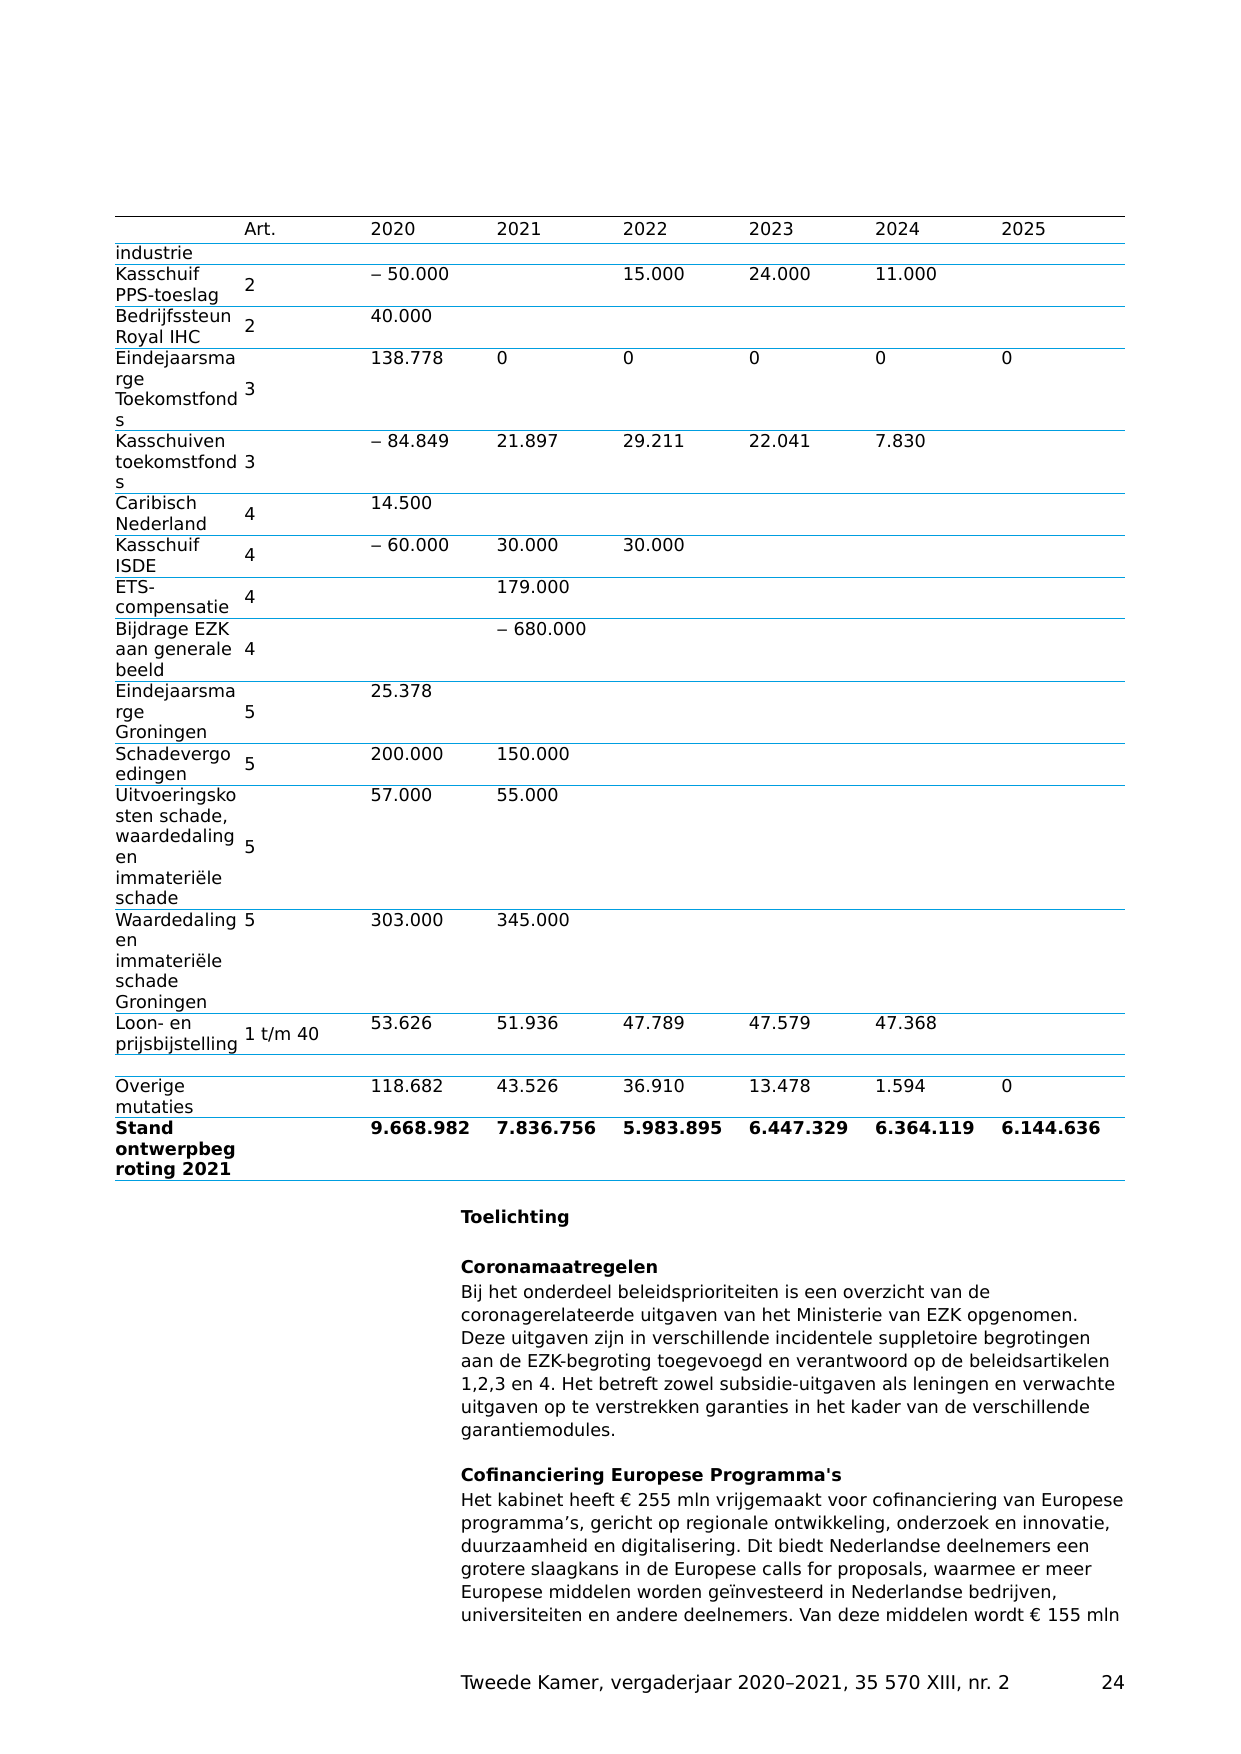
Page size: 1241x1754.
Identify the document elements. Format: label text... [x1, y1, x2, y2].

table_cell 2 [241, 307, 367, 347]
table_cell 150.000 [494, 744, 620, 785]
table_cell [746, 244, 872, 264]
table_cell 24.000 [746, 265, 872, 306]
table_cell [494, 682, 620, 743]
table_cell [998, 786, 1125, 909]
table_cell 22.041 [746, 431, 872, 493]
table_cell [746, 619, 872, 681]
table_cell [872, 744, 998, 785]
table_cell 47.368 [872, 1014, 998, 1054]
table_cell [872, 786, 998, 909]
table_cell [746, 682, 872, 743]
table_cell [368, 244, 493, 264]
table_cell 0 [746, 349, 872, 430]
text Toelichting [461, 1205, 1125, 1228]
table_cell 51.936 [494, 1014, 620, 1054]
table_cell 1.594 [872, 1077, 998, 1117]
table_cell [620, 619, 746, 681]
table_cell [620, 682, 746, 743]
table_cell 2 [241, 265, 367, 306]
table_cell 55.000 [494, 786, 620, 909]
table_cell [998, 494, 1125, 534]
text Cofinanciering Europese Programma's [461, 1463, 1125, 1486]
table_cell 9.668.982 [368, 1118, 493, 1180]
table_cell Eindejaarsmarge Toekomstfonds [115, 349, 241, 430]
text Het kabinet heeft € 255 mln vrijgemaakt voor cofinanciering van Europese programma’s, gericht op regionale ontwikkeling, onderzoek en innovatie, duurzaamheid en digitalisering. Dit biedt Nederlandse deelnemers een grotere slaagkans in de Europese calls for proposals, waarmee er meer Europese middelen worden geïnvesteerd in Nederlandse bedrijven, universiteiten en andere deelnemers. Van deze middelen wordt € 155 mln [461, 1488, 1125, 1626]
table_cell 138.778 [368, 349, 493, 430]
table_cell [620, 307, 746, 347]
table_cell [368, 619, 493, 681]
table_cell ‒ 50.000 [368, 265, 493, 306]
table_cell [620, 578, 746, 618]
table_cell [872, 682, 998, 743]
table_cell [241, 1055, 367, 1076]
table_cell 2021 [494, 217, 620, 243]
table_cell Kasschuiven toekomstfonds [115, 431, 241, 493]
table_cell [620, 494, 746, 534]
table_cell 118.682 [368, 1077, 493, 1117]
table_cell industrie [115, 244, 241, 264]
table_cell 4 [241, 619, 367, 681]
table_cell 179.000 [494, 578, 620, 618]
table_cell 2022 [620, 217, 746, 243]
table_cell Uitvoeringskosten schade, waardedaling en immateriële schade [115, 786, 241, 909]
table_cell [746, 786, 872, 909]
table_cell Waardedaling en immateriële schade Groningen [115, 910, 241, 1013]
table_cell [746, 910, 872, 1013]
table_cell ‒ 60.000 [368, 536, 493, 576]
table_cell [872, 619, 998, 681]
table_cell [998, 744, 1125, 785]
table_cell ‒ 84.849 [368, 431, 493, 493]
table_cell [872, 1055, 998, 1076]
table_cell [746, 744, 872, 785]
table_cell 5 [241, 910, 367, 1013]
table_cell [368, 1055, 493, 1076]
table_cell [998, 682, 1125, 743]
table_cell [241, 1118, 367, 1180]
table_cell Bedrijfssteun Royal IHC [115, 307, 241, 347]
table_cell [746, 536, 872, 576]
table_cell ETS-compensatie [115, 578, 241, 618]
table_cell Overige mutaties [115, 1077, 241, 1117]
table_cell [872, 578, 998, 618]
table_cell [872, 910, 998, 1013]
table_cell 303.000 [368, 910, 493, 1013]
table_cell 5 [241, 744, 367, 785]
table_cell [241, 244, 367, 264]
table_cell [241, 1077, 367, 1117]
table_cell 47.579 [746, 1014, 872, 1054]
table_cell 4 [241, 578, 367, 618]
table_cell 2020 [368, 217, 493, 243]
table_cell [746, 578, 872, 618]
table_cell 53.626 [368, 1014, 493, 1054]
table_cell 345.000 [494, 910, 620, 1013]
table_cell Stand ontwerpbegroting 2021 [115, 1118, 241, 1180]
table_cell [494, 265, 620, 306]
table_header Tabel 4 Belangrijkste beleidsmatige uitgavenmutaties t.o.v. vorig jaar (bedragen x € 1.000) [115, 191, 1125, 216]
table_cell [872, 536, 998, 576]
table_cell 36.910 [620, 1077, 746, 1117]
table_cell 4 [241, 494, 367, 534]
table_cell [368, 578, 493, 618]
table_cell [998, 910, 1125, 1013]
table_cell [494, 1055, 620, 1076]
table_cell Bijdrage EZK aan generale beeld [115, 619, 241, 681]
table_cell 47.789 [620, 1014, 746, 1054]
table_cell 57.000 [368, 786, 493, 909]
table_cell [620, 1055, 746, 1076]
table_cell [620, 910, 746, 1013]
table_cell [998, 536, 1125, 576]
table_cell [998, 1055, 1125, 1076]
table_cell [494, 307, 620, 347]
table_cell ‒ 680.000 [494, 619, 620, 681]
table_cell 2023 [746, 217, 872, 243]
table_cell [998, 307, 1125, 347]
table_cell 4 [241, 536, 367, 576]
table_cell [998, 619, 1125, 681]
table_cell [998, 244, 1125, 264]
table_cell [620, 744, 746, 785]
table_cell Schadevergoedingen [115, 744, 241, 785]
table_cell [746, 1055, 872, 1076]
table_cell [998, 265, 1125, 306]
table_cell 15.000 [620, 265, 746, 306]
table_cell 5.983.895 [620, 1118, 746, 1180]
table_cell 13.478 [746, 1077, 872, 1117]
table_cell 5 [241, 786, 367, 909]
table_cell Kasschuif ISDE [115, 536, 241, 576]
table_cell Art. [241, 217, 367, 243]
text Coronamaatregelen [461, 1255, 1125, 1278]
table_cell 40.000 [368, 307, 493, 347]
table_cell 7.836.756 [494, 1118, 620, 1180]
table_cell Loon- en prijsbijstelling [115, 1014, 241, 1054]
table_cell 7.830 [872, 431, 998, 493]
table_cell [998, 1014, 1125, 1054]
table_cell 6.144.636 [998, 1118, 1125, 1180]
table_cell 30.000 [494, 536, 620, 576]
table_cell 6.447.329 [746, 1118, 872, 1180]
table_cell 0 [494, 349, 620, 430]
table_cell [115, 1055, 241, 1076]
table_cell 0 [998, 1077, 1125, 1117]
table_cell 3 [241, 431, 367, 493]
table_cell [746, 307, 872, 347]
table_cell 200.000 [368, 744, 493, 785]
table_cell 43.526 [494, 1077, 620, 1117]
table_cell 3 [241, 349, 367, 430]
table_cell 30.000 [620, 536, 746, 576]
table_cell 2024 [872, 217, 998, 243]
table_cell [998, 578, 1125, 618]
table_cell 21.897 [494, 431, 620, 493]
table_cell 0 [998, 349, 1125, 430]
table_cell 0 [620, 349, 746, 430]
table_cell Caribisch Nederland [115, 494, 241, 534]
table_cell Kasschuif PPS-toeslag [115, 265, 241, 306]
table_cell Eindejaarsmarge Groningen [115, 682, 241, 743]
table_cell [494, 244, 620, 264]
table_cell 14.500 [368, 494, 493, 534]
table_cell 5 [241, 682, 367, 743]
table_cell 1 t/m 40 [241, 1014, 367, 1054]
table_cell 0 [872, 349, 998, 430]
table_cell [620, 786, 746, 909]
table_cell [620, 244, 746, 264]
table_cell 6.364.119 [872, 1118, 998, 1180]
table_cell [872, 244, 998, 264]
text Bij het onderdeel beleidsprioriteiten is een overzicht van de coronagerelateerde uitgaven van het Ministerie van EZK opgenomen. Deze uitgaven zijn in verschillende incidentele suppletoire begrotingen aan de EZK-begroting toegevoegd en verantwoord op de beleidsartikelen 1,2,3 en 4. Het betreft zowel subsidie-uitgaven als leningen en verwachte uitgaven op te verstrekken garanties in het kader van de verschillende garantiemodules. [461, 1280, 1125, 1441]
table_cell [115, 217, 241, 243]
table_cell 2025 [998, 217, 1125, 243]
table_cell 11.000 [872, 265, 998, 306]
table_cell [872, 307, 998, 347]
table_cell [746, 494, 872, 534]
table_cell 25.378 [368, 682, 493, 743]
table_cell [998, 431, 1125, 493]
table_cell [494, 494, 620, 534]
table_cell 29.211 [620, 431, 746, 493]
table_cell [872, 494, 998, 534]
